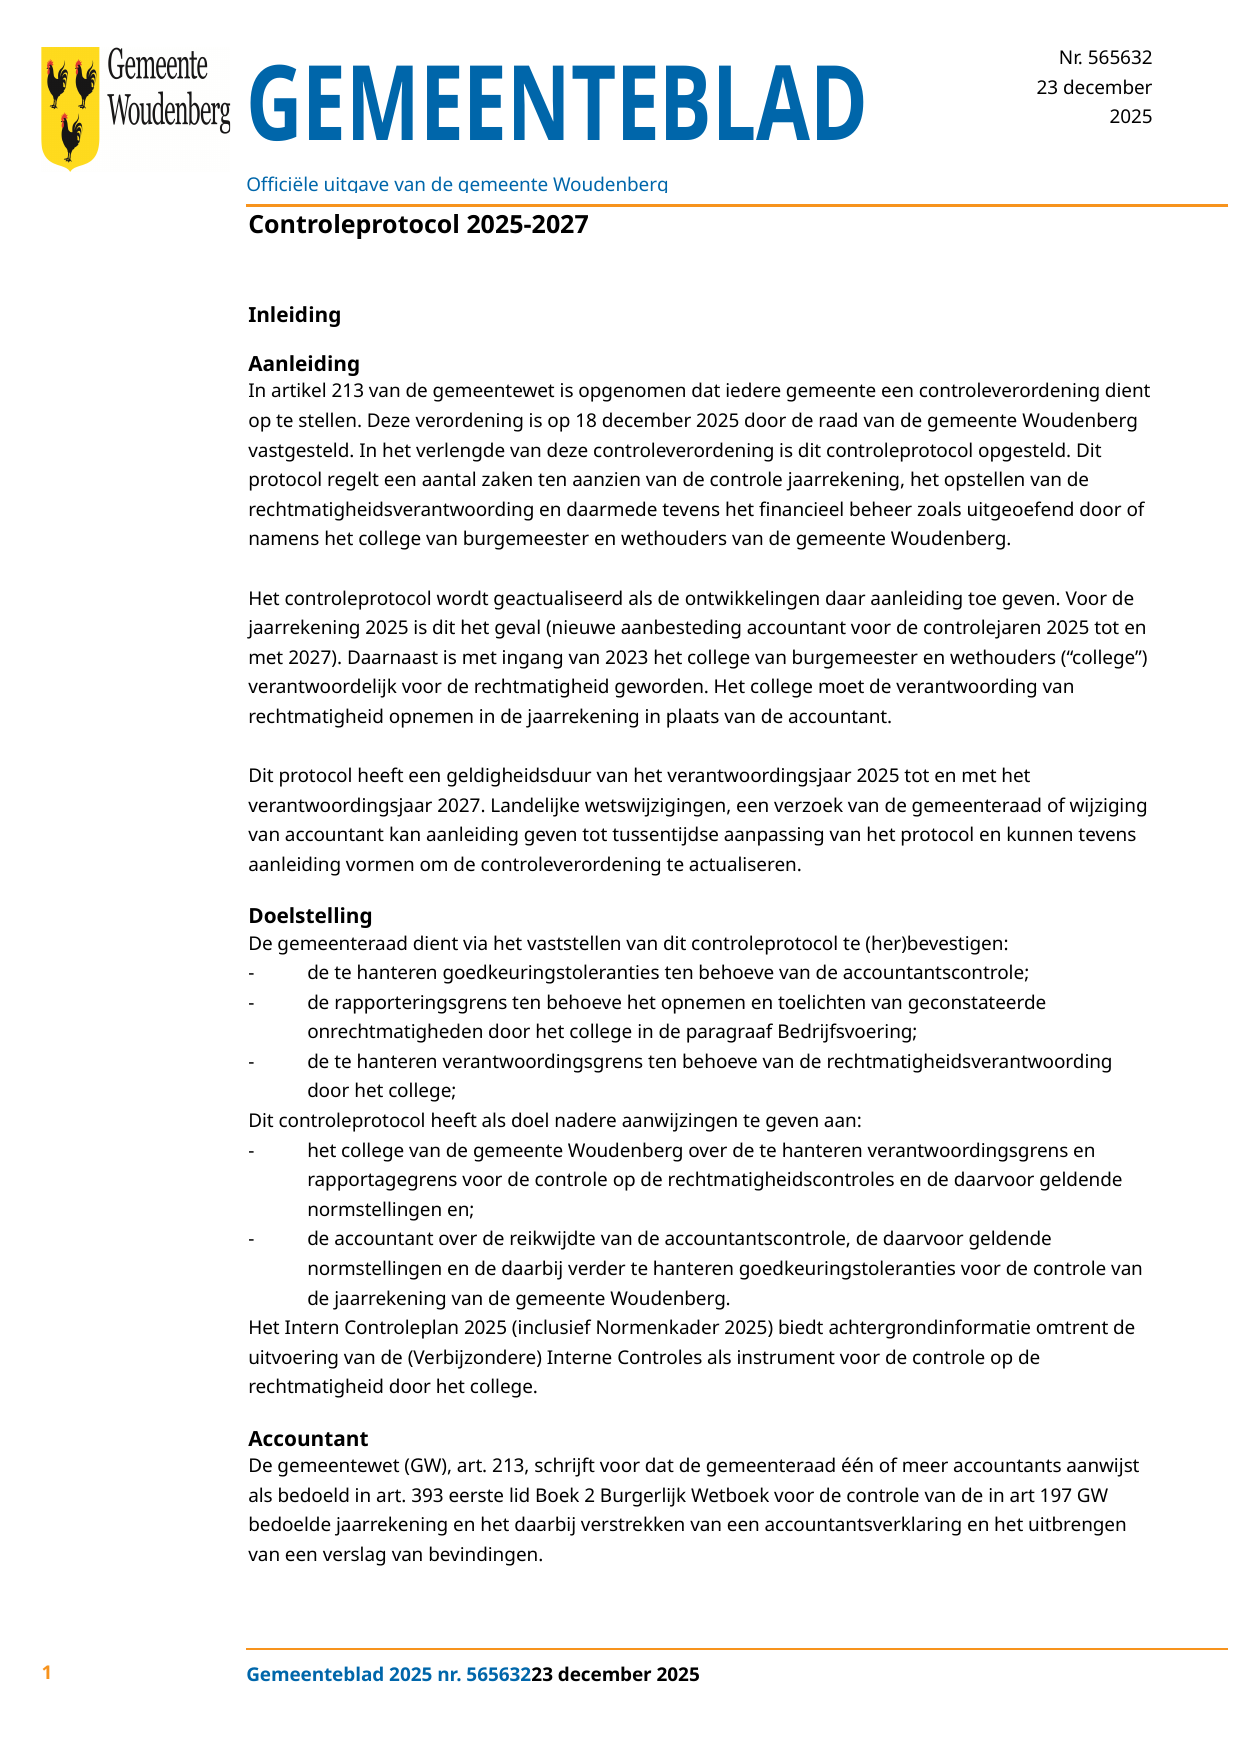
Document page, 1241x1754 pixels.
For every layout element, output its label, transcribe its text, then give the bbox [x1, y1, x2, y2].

text Aanleiding [248, 349, 1152, 378]
text Het Intern Controleplan 2025 (inclusief Normenkader 2025) biedt achtergrondinformatie omtrent de uitvoering van de (Verbijzondere) Interne Controles als instrument voor de controle op de rechtmatigheid door het college. [248, 1314, 1152, 1399]
text Controleprotocol 2025-2027 [248, 207, 1152, 241]
list de te hanteren verantwoordingsgrens ten behoeve van de rechtmatigheidsverantwoording door het college; [248, 1048, 1152, 1103]
text De gemeenteraad dient via het vaststellen van dit controleprotocol te (her)bevestigen: [248, 930, 1152, 956]
list de accountant over de reikwijdte van de accountantscontrole, de daarvoor geldende normstellingen en de daarbij verder te hanteren goedkeuringstoleranties voor de controle van de jaarrekening van de gemeente Woudenberg. [248, 1226, 1152, 1311]
text Dit controleprotocol heeft als doel nadere aanwijzingen te geven aan: [248, 1107, 1152, 1133]
text De gemeentewet (GW), art. 213, schrijft voor dat de gemeenteraad één of meer accountants aanwijst als bedoeld in art. 393 eerste lid Boek 2 Burgerlijk Wetboek voor de controle van de in art 197 GW bedoelde jaarrekening en het daarbij verstrekken van een accountantsverklaring en het uitbrengen van een verslag van bevindingen. [248, 1452, 1152, 1567]
text Dit protocol heeft een geldigheidsduur van het verantwoordingsjaar 2025 tot en met het verantwoordingsjaar 2027. Landelijke wetswijzigingen, een verzoek van de gemeenteraad of wijziging van accountant kan aanleiding geven tot tussentijdse aanpassing van het protocol en kunnen tevens aanleiding vormen om de controleverordening te actualiseren. [248, 762, 1152, 877]
list de rapporteringsgrens ten behoeve het opnemen en toelichten van geconstateerde onrechtmatigheden door het college in de paragraaf Bedrijfsvoering; [248, 989, 1152, 1044]
picture [41, 47, 231, 172]
text Accountant [248, 1424, 1152, 1452]
list de te hanteren goedkeuringstoleranties ten behoeve van de accountantscontrole; [248, 959, 1152, 985]
text Doelstelling [248, 901, 1152, 930]
list het college van de gemeente Woudenberg over de te hanteren verantwoordingsgrens en rapportagegrens voor de controle op de rechtmatigheidscontroles en de daarvoor geldende normstellingen en; [248, 1137, 1152, 1222]
text Inleiding [248, 300, 1152, 328]
text In artikel 213 van de gemeentewet is opgenomen dat iedere gemeente een controleverordening dient op te stellen. Deze verordening is op 18 december 2025 door de raad van de gemeente Woudenberg vastgesteld. In het verlengde van deze controleverordening is dit controleprotocol opgesteld. Dit protocol regelt een aantal zaken ten aanzien van de controle jaarrekening, het opstellen van de rechtmatigheidsverantwoording en daarmede tevens het financieel beheer zoals uitgeoefend door of namens het college van burgemeester en wethouders van de gemeente Woudenberg. [248, 378, 1152, 551]
text Het controleprotocol wordt geactualiseerd als de ontwikkelingen daar aanleiding toe geven. Voor de jaarrekening 2025 is dit het geval (nieuwe aanbesteding accountant voor de controlejaren 2025 tot en met 2027). Daarnaast is met ingang van 2023 het college van burgemeester en wethouders (“college”) verantwoordelijk voor de rechtmatigheid geworden. Het college moet de verantwoording van rechtmatigheid opnemen in de jaarrekening in plaats van de accountant. [248, 585, 1152, 729]
